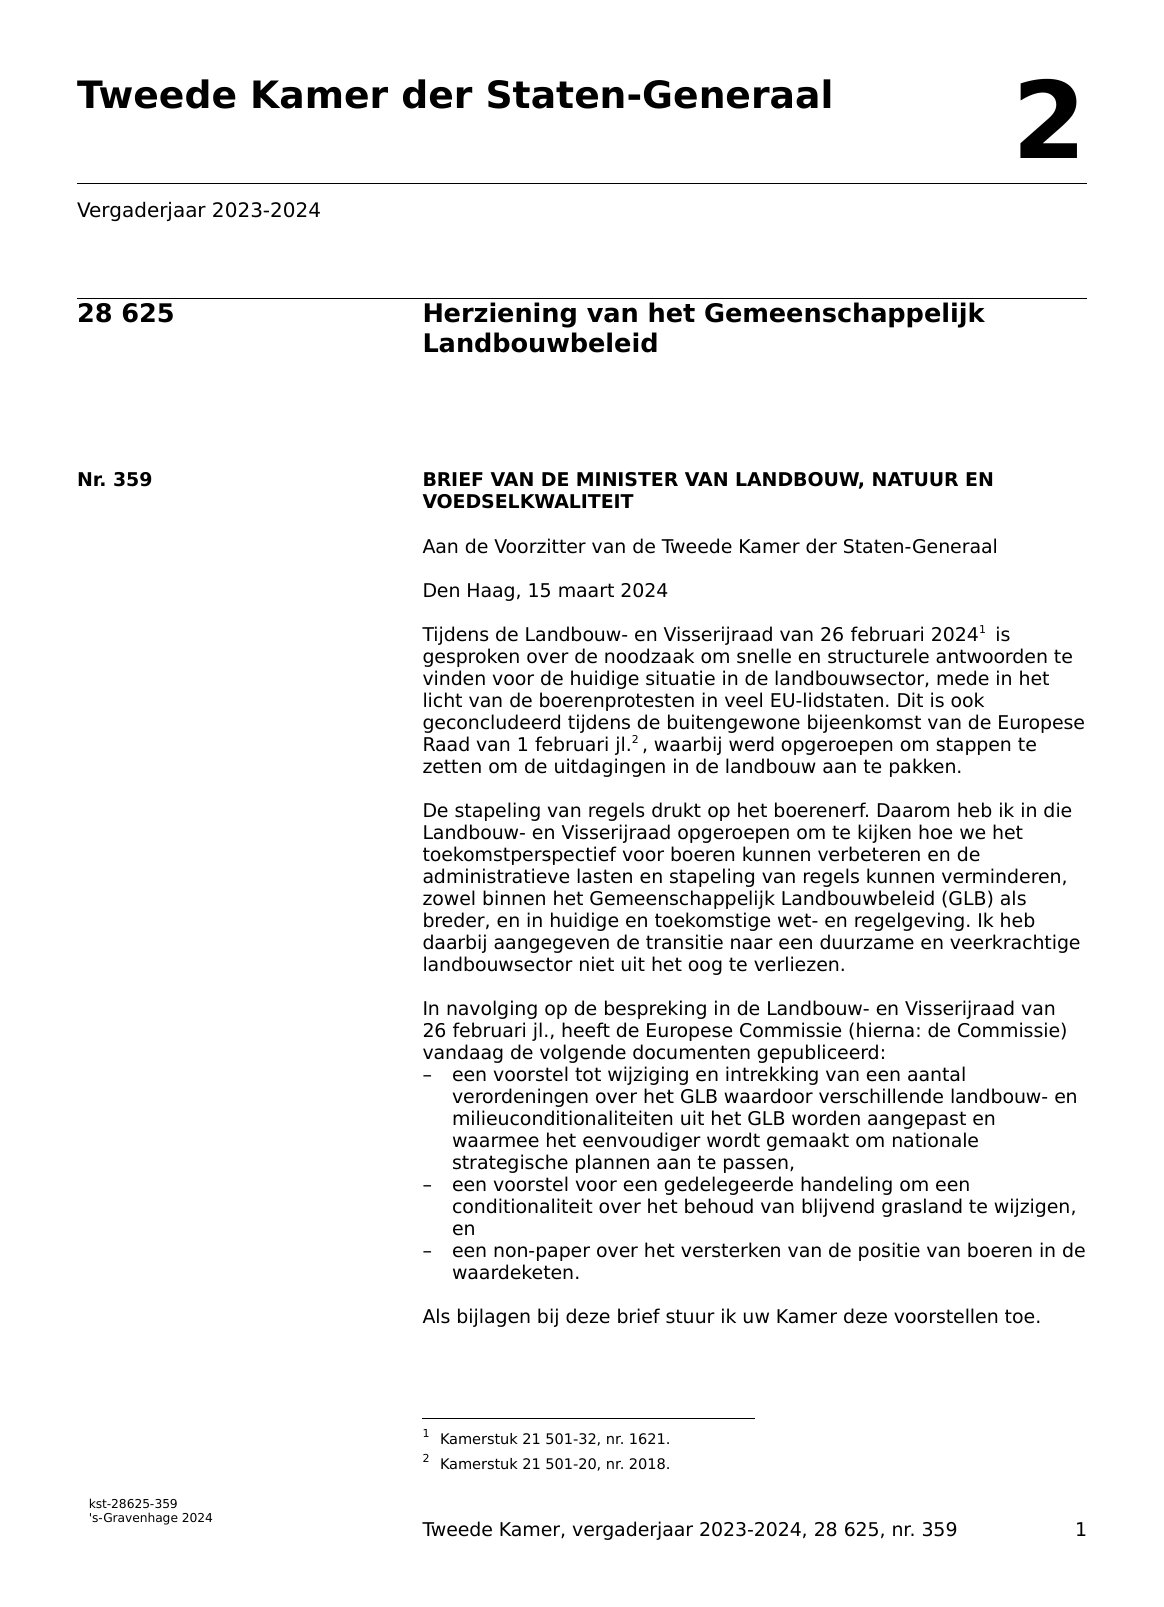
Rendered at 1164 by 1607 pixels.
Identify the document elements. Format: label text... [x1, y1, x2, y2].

table_header Tweede Kamer der Staten-Generaal [77, 59, 886, 183]
text Kamerstuk 21 501-20, nr. 2018. [422, 1452, 1087, 1474]
text 's-Gravenhage 2024 [88, 1511, 323, 1525]
text Den Haag, 15 maart 2024 [422, 580, 1087, 602]
text De stapeling van regels drukt op het boerenerf. Daarom heb ik in die Landbouw- en Visserijraad opgeroepen om te kijken hoe we het toekomstperspectief voor boeren kunnen verbeteren en de administratieve lasten en stapeling van regels kunnen verminderen, zowel binnen het Gemeenschappelijk Landbouwbeleid (GLB) als breder, en in huidige en toekomstige wet- en regelgeving. Ik heb daarbij aangegeven de transitie naar een duurzame en veerkrachtige landbouwsector niet uit het oog te verliezen. [422, 800, 1087, 976]
text – een voorstel tot wijziging en intrekking van een aantal verordeningen over het GLB waardoor verschillende landbouw- en milieuconditionaliteiten uit het GLB worden aangepast en waarmee het eenvoudiger wordt gemaakt om nationale strategische plannen aan te passen, [422, 1064, 1087, 1174]
table_header 2 [886, 59, 1087, 183]
text Kamerstuk 21 501-32, nr. 1621. [422, 1427, 1087, 1449]
subtitle Nr. 359 BRIEF VAN DE MINISTER VAN LANDBOUW, NATUUR EN VOEDSELKWALITEIT [77, 469, 1087, 513]
text Tijdens de Landbouw- en Visserijraad van 26 februari 2024 is gesproken over de noodzaak om snelle en structurele antwoorden te vinden voor de huidige situatie in de landbouwsector, mede in het licht van de boerenprotesten in veel EU-lidstaten. Dit is ook geconcludeerd tijdens de buitengewone bijeenkomst van de Europese Raad van 1 februari jl., waarbij werd opgeroepen om stappen te zetten om de uitdagingen in de landbouw aan te pakken. [422, 624, 1087, 778]
text Als bijlagen bij deze brief stuur ik uw Kamer deze voorstellen toe. [422, 1306, 1087, 1328]
subtitle 28 625 Herziening van het Gemeenschappelijk Landbouwbeleid [77, 299, 1087, 358]
table_cell Vergaderjaar 2023-2024 [77, 184, 1087, 298]
text In navolging op de bespreking in de Landbouw- en Visserijraad van 26 februari jl., heeft de Europese Commissie (hierna: de Commissie) vandaag de volgende documenten gepubliceerd: [422, 998, 1087, 1064]
text kst-28625-359 [88, 1497, 323, 1511]
text Aan de Voorzitter van de Tweede Kamer der Staten-Generaal [422, 536, 1087, 557]
text – een voorstel voor een gedelegeerde handeling om een conditionaliteit over het behoud van blijvend grasland te wijzigen, en [422, 1174, 1087, 1240]
text – een non-paper over het versterken van de positie van boeren in de waardeketen. [422, 1240, 1087, 1284]
